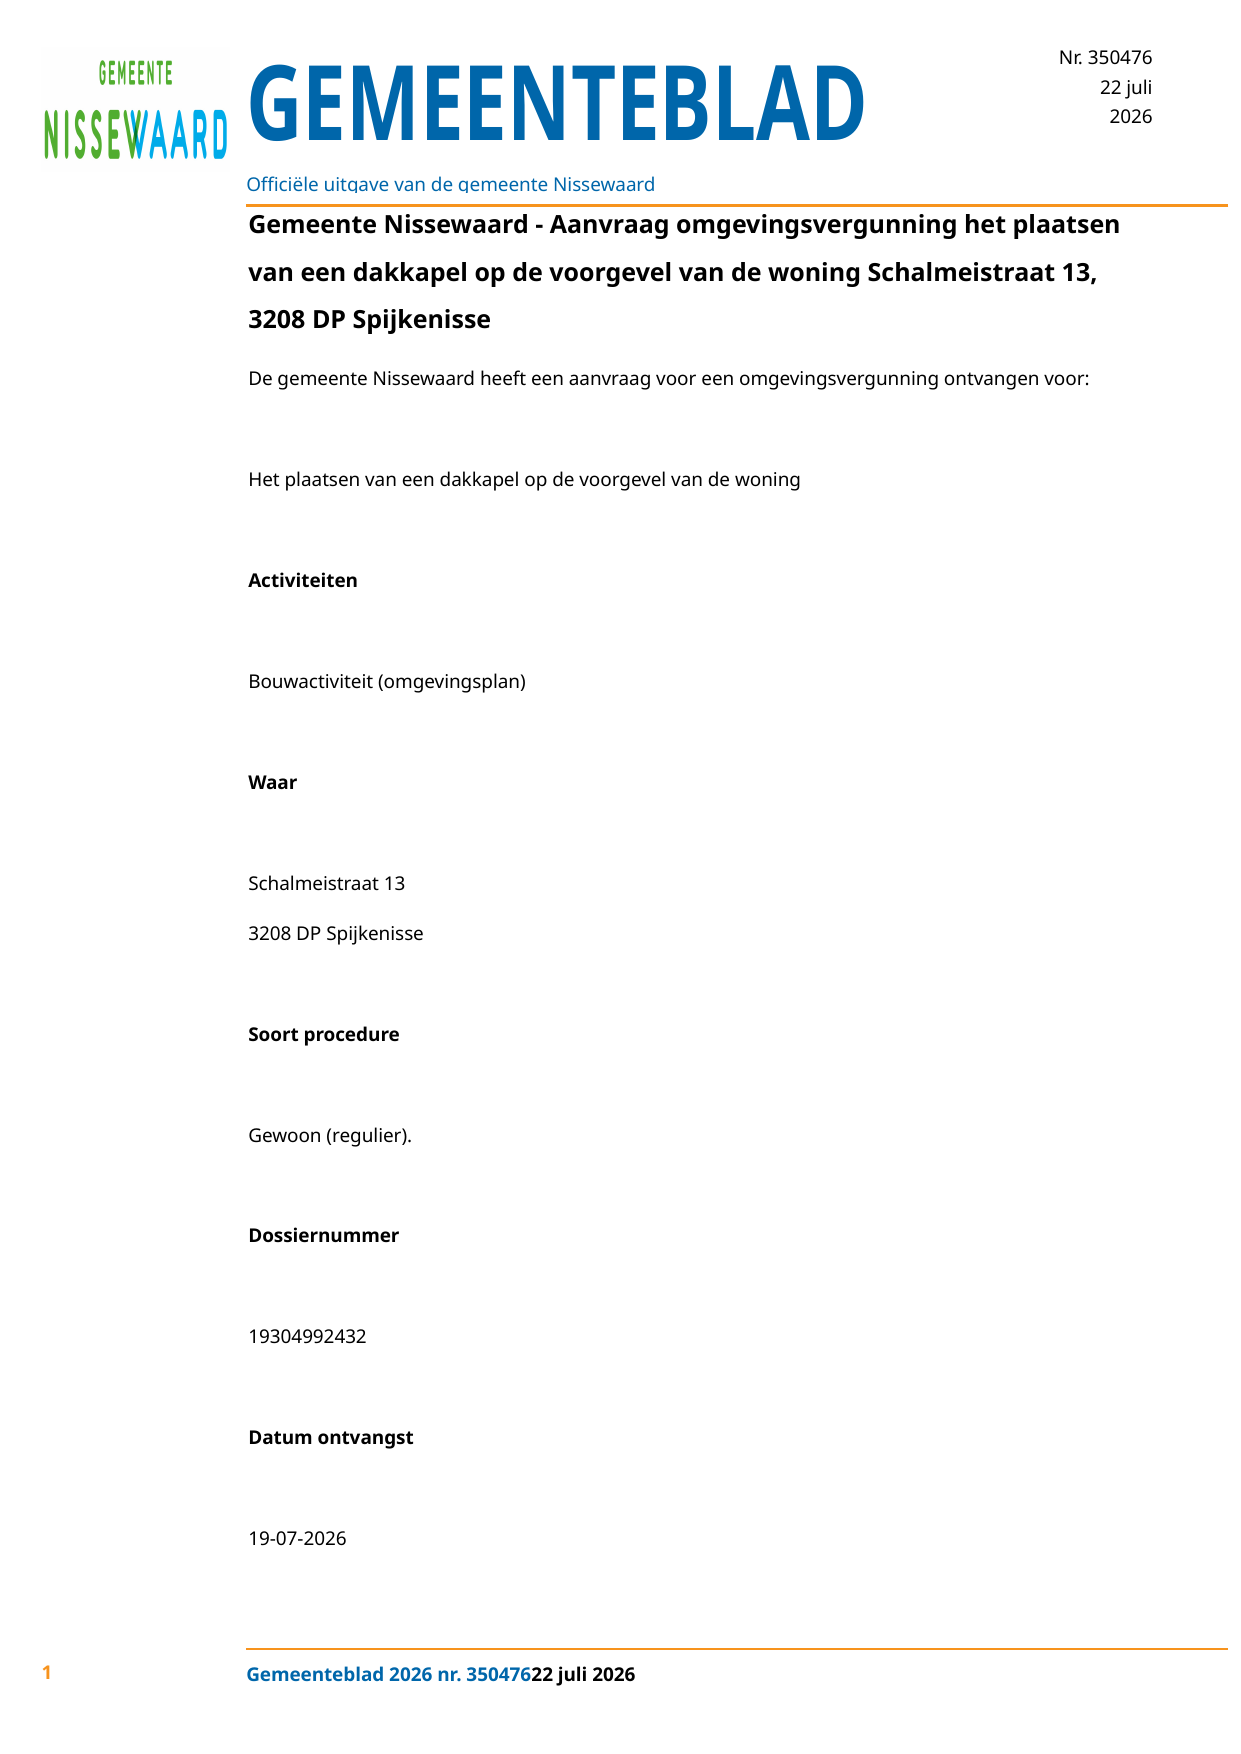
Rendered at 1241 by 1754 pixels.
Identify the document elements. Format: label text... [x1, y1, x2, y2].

text 19-07-2026 [248, 1525, 1152, 1551]
text Datum ontvangst [248, 1424, 1152, 1450]
text Gewoon (regulier). [248, 1122, 1152, 1147]
text 3208 DP Spijkenisse [248, 920, 1152, 946]
text Soort procedure [248, 1021, 1152, 1047]
text Waar [248, 769, 1152, 794]
text De gemeente Nissewaard heeft een aanvraag voor een omgevingsvergunning ontvangen voor: [248, 366, 1152, 391]
text Schalmeistraat 13 [248, 870, 1152, 895]
text 19304992432 [248, 1323, 1152, 1349]
text Activiteiten [248, 567, 1152, 593]
text Bouwactiviteit (omgevingsplan) [248, 668, 1152, 694]
text Gemeente Nissewaard - Aanvraag omgevingsvergunning het plaatsen van een dakkapel op de voorgevel van de woning Schalmeistraat 13, 3208 DP Spijkenisse [248, 207, 1152, 336]
picture [41, 47, 231, 172]
text Het plaatsen van een dakkapel op de voorgevel van de woning [248, 466, 1152, 492]
text Dossiernummer [248, 1223, 1152, 1248]
